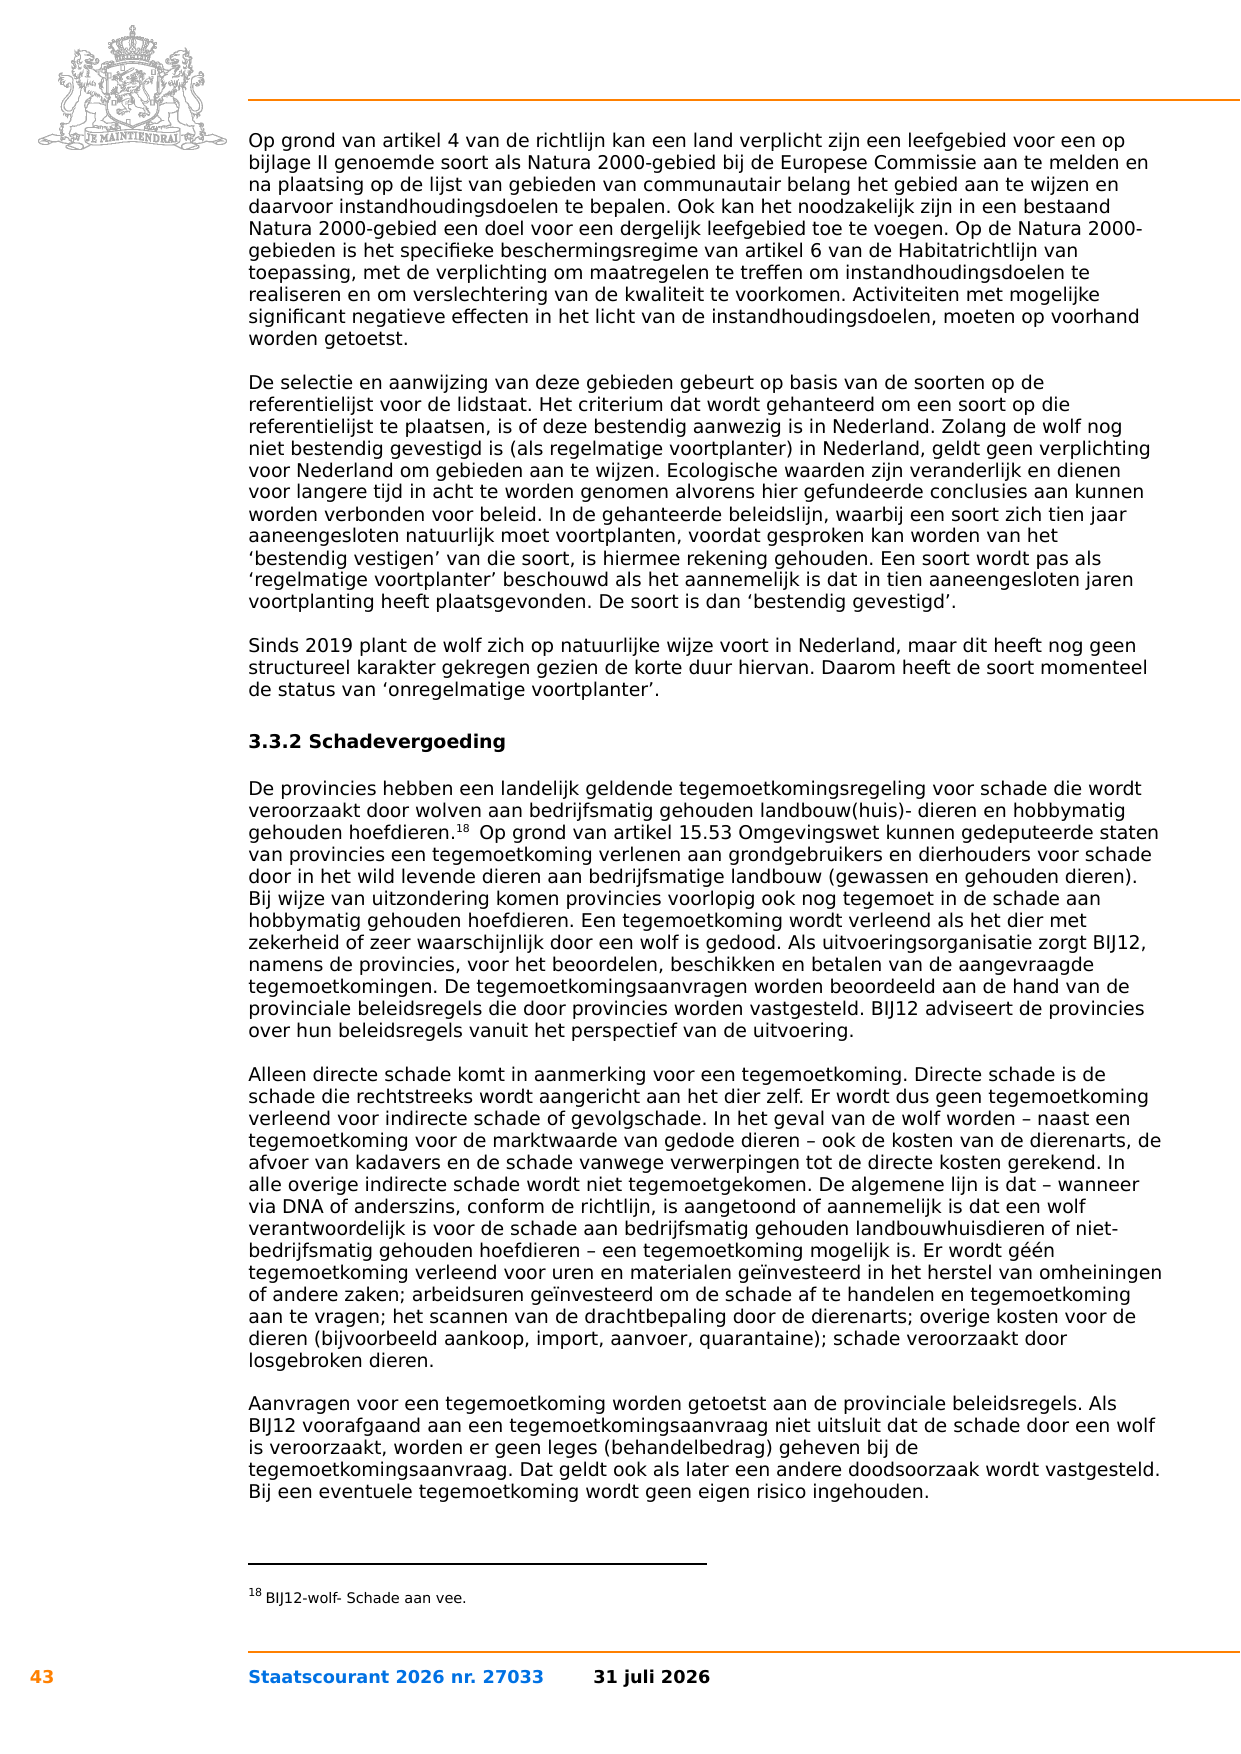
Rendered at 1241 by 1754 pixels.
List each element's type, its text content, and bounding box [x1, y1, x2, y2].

text Aanvragen voor een tegemoetkoming worden getoetst aan de provinciale beleidsregels. Als BIJ12 voorafgaand aan een tegemoetkomingsaanvraag niet uitsluit dat de schade door een wolf is veroorzaakt, worden er geen leges (behandelbedrag) geheven bij de tegemoetkomingsaanvraag. Dat geldt ook als later een andere doodsoorzaak wordt vastgesteld. Bij een eventuele tegemoetkoming wordt geen eigen risico ingehouden. [248, 1393, 1163, 1503]
picture [38, 25, 227, 150]
text De provincies hebben een landelijk geldende tegemoetkomingsregeling voor schade die wordt veroorzaakt door wolven aan bedrijfsmatig gehouden landbouw(huis)- dieren en hobbymatig gehouden hoefdieren. Op grond van artikel 15.53 Omgevingswet kunnen gedeputeerde staten van provincies een tegemoetkoming verlenen aan grondgebruikers en dierhouders voor schade door in het wild levende dieren aan bedrijfsmatige landbouw (gewassen en gehouden dieren). Bij wijze van uitzondering komen provincies voorlopig ook nog tegemoet in de schade aan hobbymatig gehouden hoefdieren. Een tegemoetkoming wordt verleend als het dier met zekerheid of zeer waarschijnlijk door een wolf is gedood. Als uitvoeringsorganisatie zorgt BIJ12, namens de provincies, voor het beoordelen, beschikken en betalen van de aangevraagde tegemoetkomingen. De tegemoetkomingsaanvragen worden beoordeeld aan de hand van de provinciale beleidsregels die door provincies worden vastgesteld. BIJ12 adviseert de provincies over hun beleidsregels vanuit het perspectief van de uitvoering. [248, 778, 1163, 1042]
text Op grond van artikel 4 van de richtlijn kan een land verplicht zijn een leefgebied voor een op bijlage II genoemde soort als Natura 2000-gebied bij de Europese Commissie aan te melden en na plaatsing op de lijst van gebieden van communautair belang het gebied aan te wijzen en daarvoor instandhoudingsdoelen te bepalen. Ook kan het noodzakelijk zijn in een bestaand Natura 2000-gebied een doel voor een dergelijk leefgebied toe te voegen. Op de Natura 2000-gebieden is het specifieke beschermingsregime van artikel 6 van de Habitatrichtlijn van toepassing, met de verplichting om maatregelen te treffen om instandhoudingsdoelen te realiseren en om verslechtering van de kwaliteit te voorkomen. Activiteiten met mogelijke significant negatieve effecten in het licht van de instandhoudingsdoelen, moeten op voorhand worden getoetst. [248, 130, 1163, 350]
text De selectie en aanwijzing van deze gebieden gebeurt op basis van de soorten op de referentielijst voor de lidstaat. Het criterium dat wordt gehanteerd om een soort op die referentielijst te plaatsen, is of deze bestendig aanwezig is in Nederland. Zolang de wolf nog niet bestendig gevestigd is (als regelmatige voortplanter) in Nederland, geldt geen verplichting voor Nederland om gebieden aan te wijzen. Ecologische waarden zijn veranderlijk en dienen voor langere tijd in acht te worden genomen alvorens hier gefundeerde conclusies aan kunnen worden verbonden voor beleid. In de gehanteerde beleidslijn, waarbij een soort zich tien jaar aaneengesloten natuurlijk moet voortplanten, voordat gesproken kan worden van het ‘bestendig vestigen’ van die soort, is hiermee rekening gehouden. Een soort wordt pas als ‘regelmatige voortplanter’ beschouwd als het aannemelijk is dat in tien aaneengesloten jaren voortplanting heeft plaatsgevonden. De soort is dan ‘bestendig gevestigd’. [248, 372, 1163, 613]
subtitle 3.3.2 Schadevergoeding [248, 731, 1163, 753]
text Alleen directe schade komt in aanmerking voor een tegemoetkoming. Directe schade is de schade die rechtstreeks wordt aangericht aan het dier zelf. Er wordt dus geen tegemoetkoming verleend voor indirecte schade of gevolgschade. In het geval van de wolf worden – naast een tegemoetkoming voor de marktwaarde van gedode dieren – ook de kosten van de dierenarts, de afvoer van kadavers en de schade vanwege verwerpingen tot de directe kosten gerekend. In alle overige indirecte schade wordt niet tegemoetgekomen. De algemene lijn is dat – wanneer via DNA of anderszins, conform de richtlijn, is aangetoond of aannemelijk is dat een wolf verantwoordelijk is voor de schade aan bedrijfsmatig gehouden landbouwhuisdieren of niet-bedrijfsmatig gehouden hoefdieren – een tegemoetkoming mogelijk is. Er wordt géén tegemoetkoming verleend voor uren en materialen geïnvesteerd in het herstel van omheiningen of andere zaken; arbeidsuren geïnvesteerd om de schade af te handelen en tegemoetkoming aan te vragen; het scannen van de drachtbepaling door de dierenarts; overige kosten voor de dieren (bijvoorbeeld aankoop, import, aanvoer, quarantaine); schade veroorzaakt door losgebroken dieren. [248, 1064, 1163, 1371]
text Sinds 2019 plant de wolf zich op natuurlijke wijze voort in Nederland, maar dit heeft nog geen structureel karakter gekregen gezien de korte duur hiervan. Daarom heeft de soort momenteel de status van ‘onregelmatige voortplanter’. [248, 635, 1163, 701]
text BIJ12-wolf- Schade aan vee. [248, 1586, 1163, 1608]
